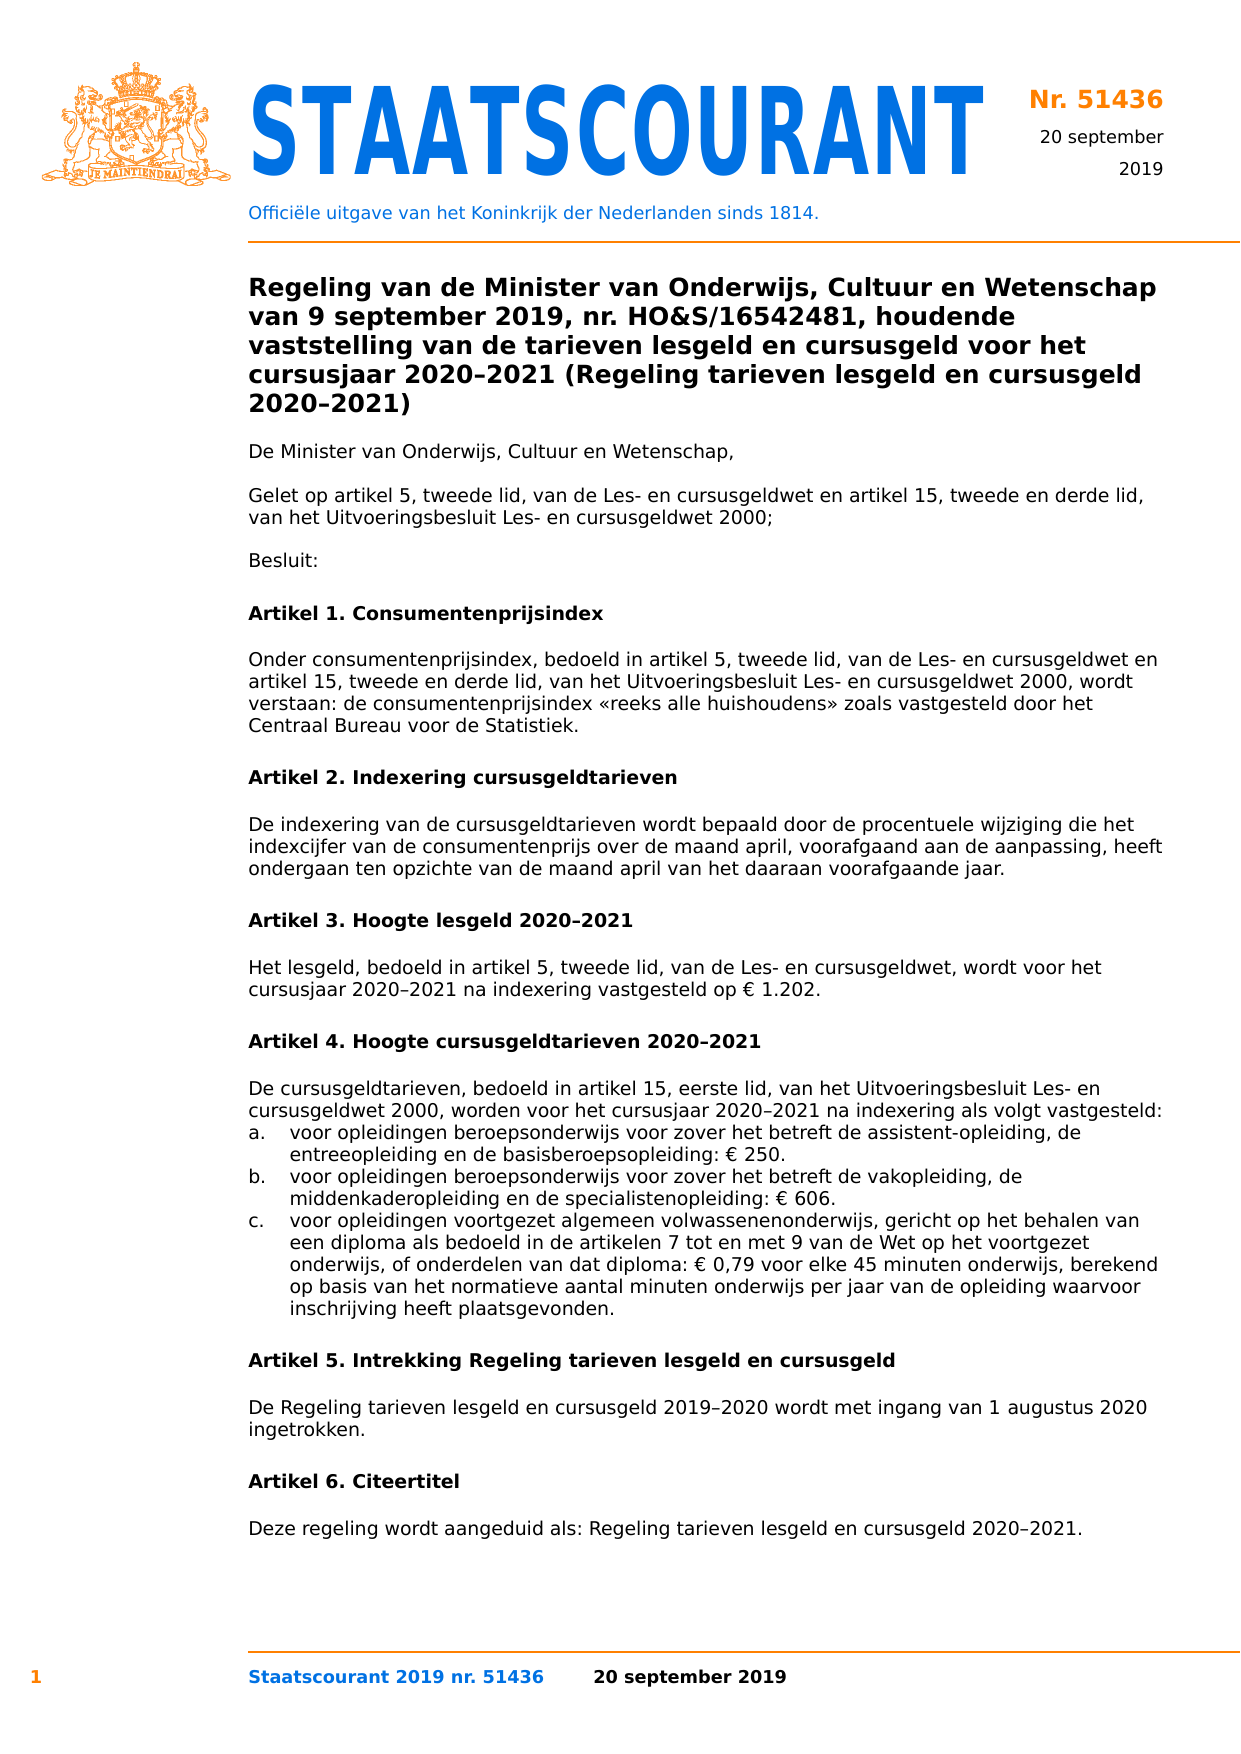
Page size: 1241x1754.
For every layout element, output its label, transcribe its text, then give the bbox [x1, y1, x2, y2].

text De indexering van de cursusgeldtarieven wordt bepaald door de procentuele wijziging die het indexcijfer van de consumentenprijs over de maand april, voorafgaand aan de aanpassing, heeft ondergaan ten opzichte van de maand april van het daaraan voorafgaande jaar. [248, 814, 1163, 880]
table_cell Officiële uitgave van het Koninkrijk der Nederlanden sinds 1814. [248, 203, 1240, 241]
text Het lesgeld, bedoeld in artikel 5, tweede lid, van de Les- en cursusgeldwet, wordt voor het cursusjaar 2020–2021 na indexering vastgesteld op € 1.202. [248, 957, 1163, 1001]
text De Minister van Onderwijs, Cultuur en Wetenschap, [248, 441, 1163, 463]
subtitle Artikel 1. Consumentenprijsindex [248, 602, 1163, 624]
text Besluit: [248, 550, 1163, 572]
table_header STAATSCOURANT [248, 62, 998, 203]
text Onder consumentenprijsindex, bedoeld in artikel 5, tweede lid, van de Les- en cursusgeldwet en artikel 15, tweede en derde lid, van het Uitvoeringsbesluit Les- en cursusgeldwet 2000, wordt verstaan: de consumentenprijsindex «reeks alle huishoudens» zoals vastgesteld door het Centraal Bureau voor de Statistiek. [248, 649, 1163, 737]
text De cursusgeldtarieven, bedoeld in artikel 15, eerste lid, van het Uitvoeringsbesluit Les- en cursusgeldwet 2000, worden voor het cursusjaar 2020–2021 na indexering als volgt vastgesteld: [248, 1078, 1163, 1122]
subtitle Artikel 2. Indexering cursusgeldtarieven [248, 767, 1163, 789]
table_cell 20 september [998, 121, 1240, 153]
subtitle Artikel 4. Hoogte cursusgeldtarieven 2020–2021 [248, 1031, 1163, 1053]
text Deze regeling wordt aangeduid als: Regeling tarieven lesgeld en cursusgeld 2020–2021. [248, 1518, 1163, 1540]
table_cell 2019 [998, 153, 1240, 203]
subtitle Artikel 5. Intrekking Regeling tarieven lesgeld en cursusgeld [248, 1350, 1163, 1372]
subtitle Artikel 6. Citeertitel [248, 1471, 1163, 1493]
subtitle Artikel 3. Hoogte lesgeld 2020–2021 [248, 910, 1163, 932]
table_header [25, 62, 248, 241]
picture [41, 62, 231, 186]
text Gelet op artikel 5, tweede lid, van de Les- en cursusgeldwet en artikel 15, tweede en derde lid, van het Uitvoeringsbesluit Les- en cursusgeldwet 2000; [248, 484, 1163, 528]
subtitle Regeling van de Minister van Onderwijs, Cultuur en Wetenschap van 9 september 2019, nr. HO&S/16542481, houdende vaststelling van de tarieven lesgeld en cursusgeld voor het cursusjaar 2020–2021 (Regeling tarieven lesgeld en cursusgeld 2020–2021) [248, 273, 1163, 419]
table_header Nr. 51436 [998, 62, 1240, 121]
text a. voor opleidingen beroepsonderwijs voor zover het betreft de assistent-opleiding, de entreeopleiding en de basisberoepsopleiding: € 250. [248, 1122, 1163, 1166]
text c. voor opleidingen voortgezet algemeen volwassenenonderwijs, gericht op het behalen van een diploma als bedoeld in de artikelen 7 tot en met 9 van de Wet op het voortgezet onderwijs, of onderdelen van dat diploma: € 0,79 voor elke 45 minuten onderwijs, berekend op basis van het normatieve aantal minuten onderwijs per jaar van de opleiding waarvoor inschrijving heeft plaatsgevonden. [248, 1210, 1163, 1320]
text b. voor opleidingen beroepsonderwijs voor zover het betreft de vakopleiding, de middenkaderopleiding en de specialistenopleiding: € 606. [248, 1166, 1163, 1210]
text De Regeling tarieven lesgeld en cursusgeld 2019–2020 wordt met ingang van 1 augustus 2020 ingetrokken. [248, 1397, 1163, 1441]
